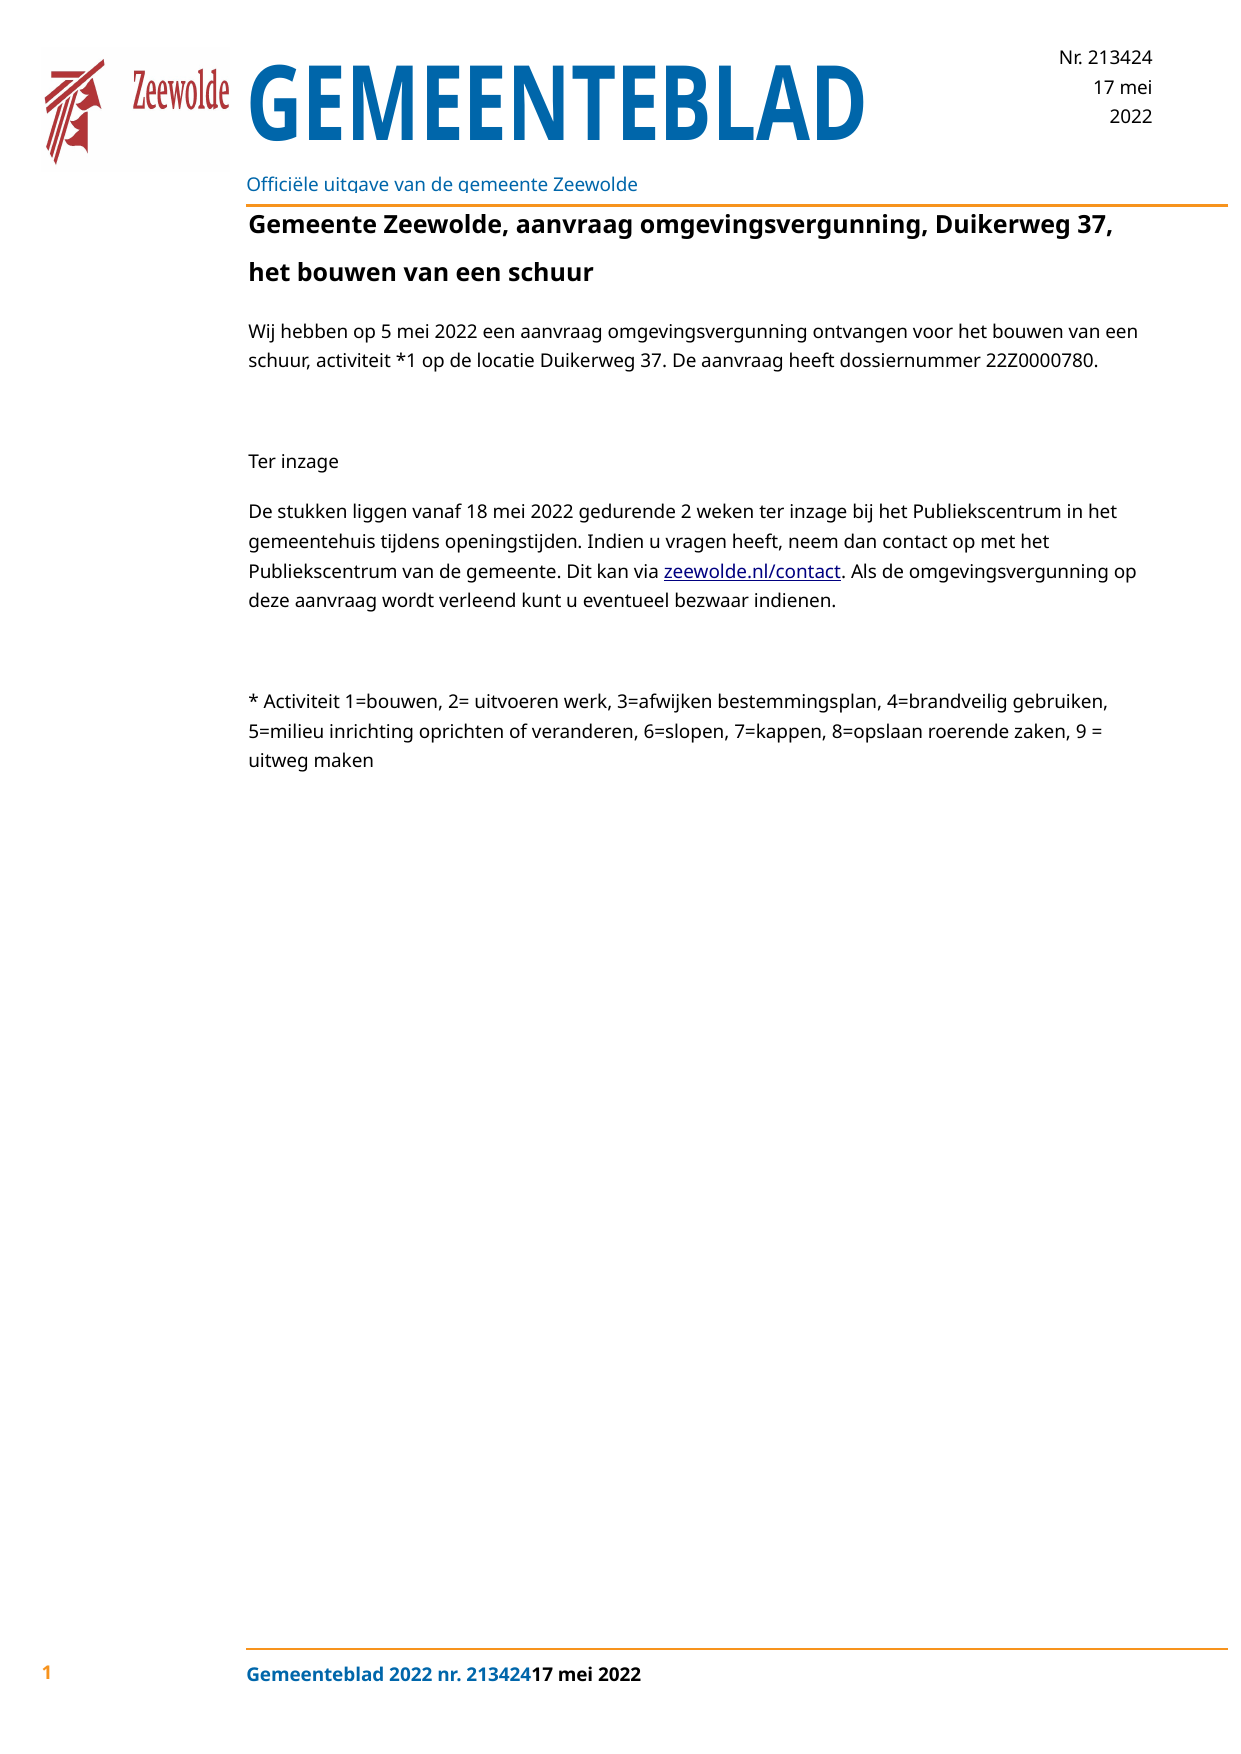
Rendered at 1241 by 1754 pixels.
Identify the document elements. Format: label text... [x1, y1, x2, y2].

text De stukken liggen vanaf 18 mei 2022 gedurende 2 weken ter inzage bij het Publiekscentrum in het gemeentehuis tijdens openingstijden. Indien u vragen heeft, neem dan contact op met het Publiekscentrum van de gemeente. Dit kan via zeewolde.nl/contact. Als de omgevingsvergunning op deze aanvraag wordt verleend kunt u eventueel bezwaar indienen. [248, 499, 1152, 613]
picture [41, 47, 231, 172]
text Ter inzage [248, 448, 1152, 474]
text Wij hebben op 5 mei 2022 een aanvraag omgevingsvergunning ontvangen voor het bouwen van een schuur, activiteit *1 op de locatie Duikerweg 37. De aanvraag heeft dossiernummer 22Z0000780. [248, 318, 1152, 373]
text * Activiteit 1=bouwen, 2= uitvoeren werk, 3=afwijken bestemmingsplan, 4=brandveilig gebruiken, 5=milieu inrichting oprichten of veranderen, 6=slopen, 7=kappen, 8=opslaan roerende zaken, 9 = uitweg maken [248, 688, 1152, 773]
text Gemeente Zeewolde, aanvraag omgevingsvergunning, Duikerweg 37, het bouwen van een schuur [248, 207, 1152, 288]
